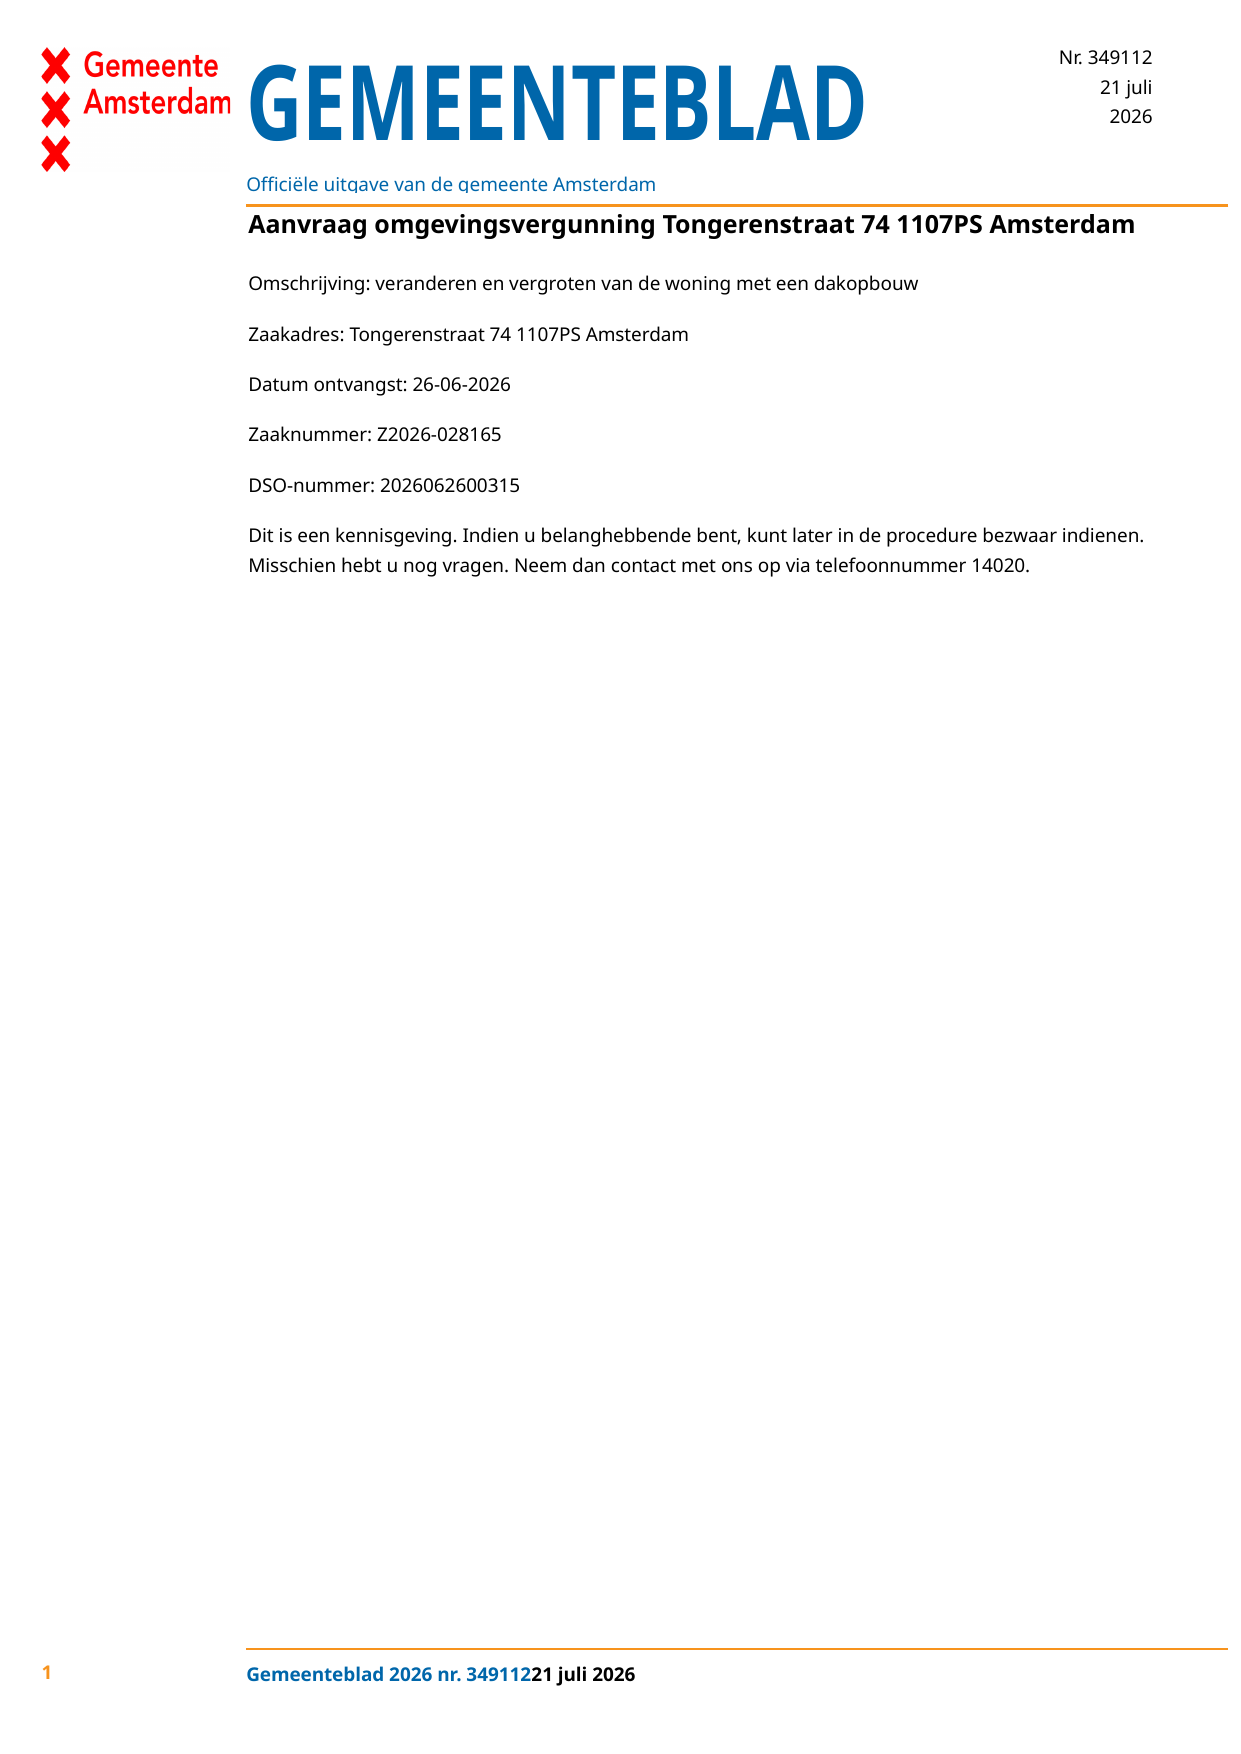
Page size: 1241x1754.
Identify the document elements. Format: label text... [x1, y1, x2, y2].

text Zaaknummer: Z2026-028165 [248, 422, 1152, 447]
text Zaakadres: Tongerenstraat 74 1107PS Amsterdam [248, 321, 1152, 346]
text Omschrijving: veranderen en vergroten van de woning met een dakopbouw [248, 270, 1152, 296]
text Dit is een kennisgeving. Indien u belanghebbende bent, kunt later in de procedure bezwaar indienen. Misschien hebt u nog vragen. Neem dan contact met ons op via telefoonnummer 14020. [248, 522, 1152, 578]
text DSO-nummer: 2026062600315 [248, 472, 1152, 498]
picture [41, 47, 231, 172]
text Datum ontvangst: 26-06-2026 [248, 371, 1152, 397]
text Aanvraag omgevingsvergunning Tongerenstraat 74 1107PS Amsterdam [248, 207, 1152, 241]
